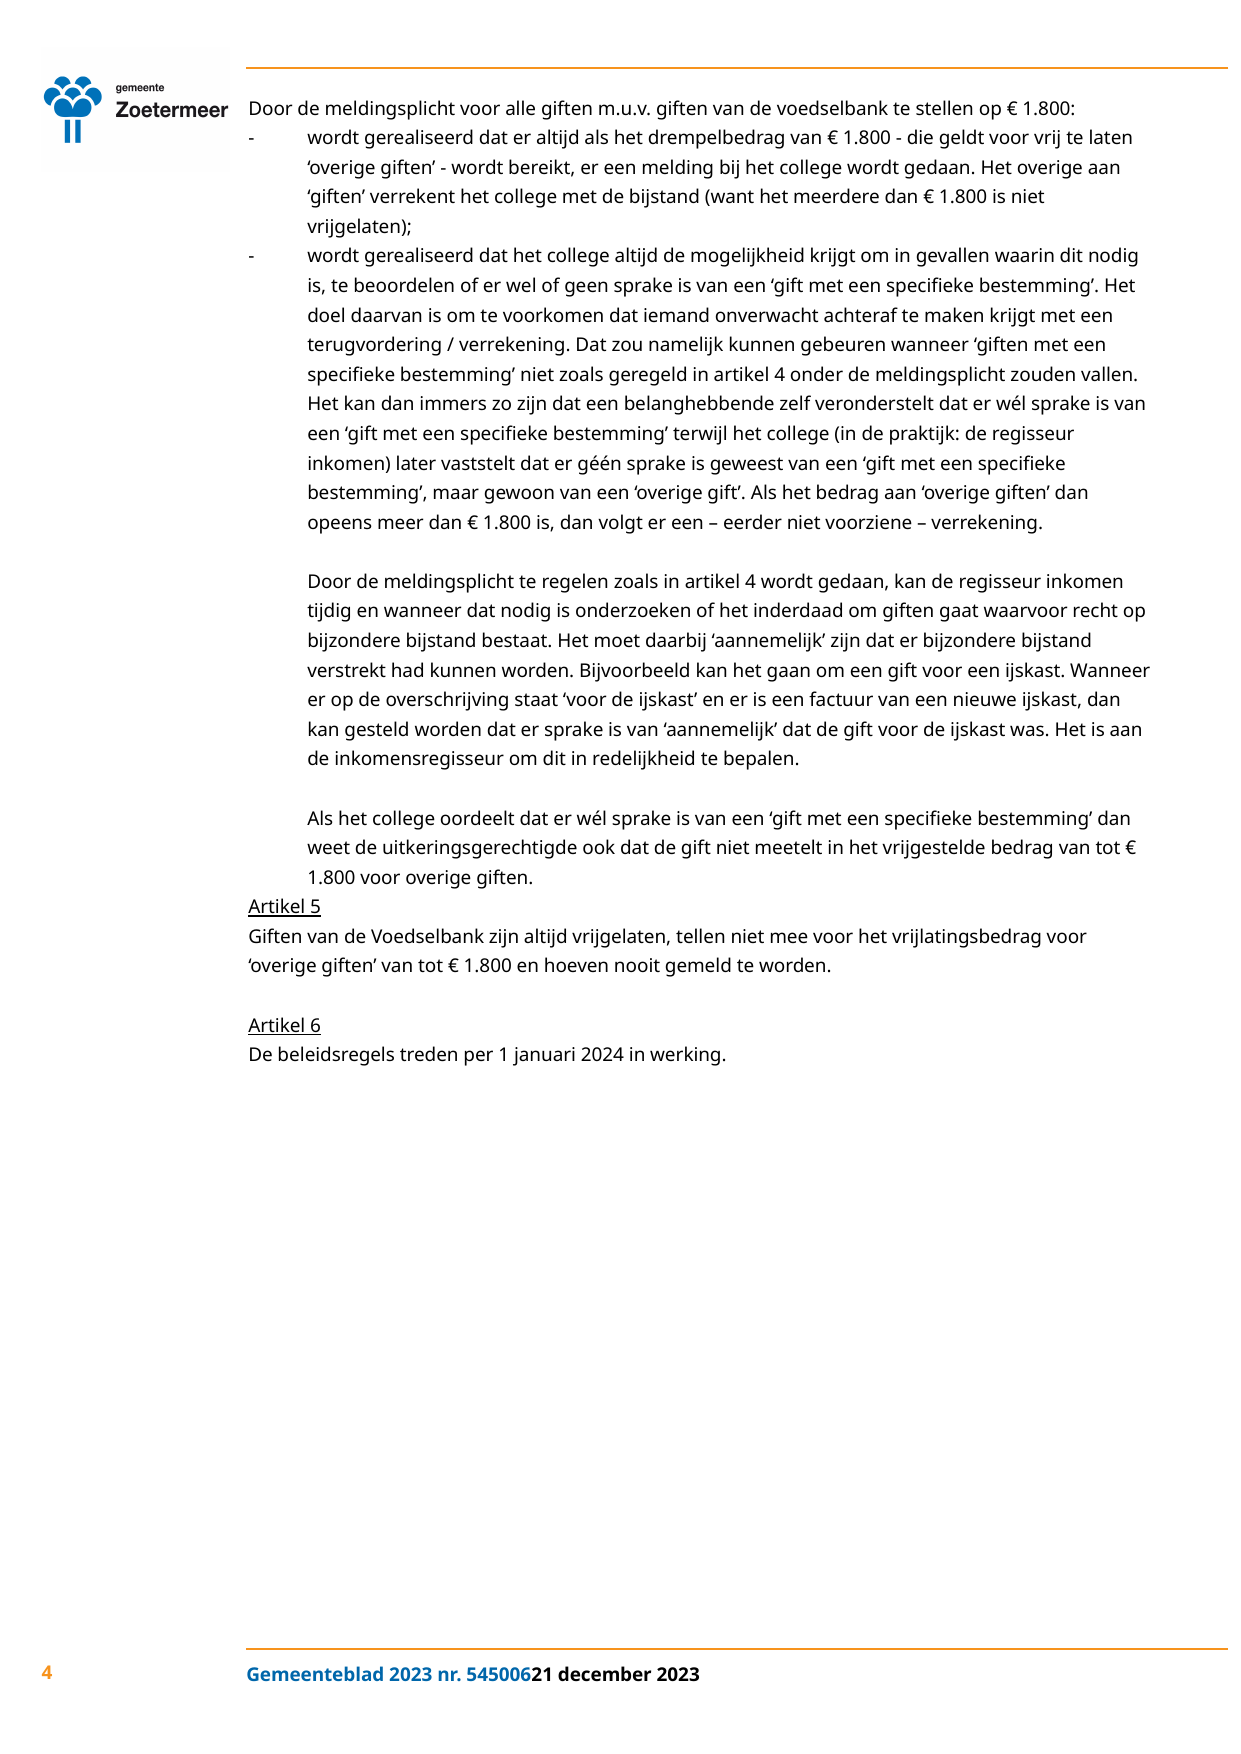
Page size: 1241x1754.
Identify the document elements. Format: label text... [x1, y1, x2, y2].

picture [41, 47, 231, 172]
list wordt gerealiseerd dat het college altijd de mogelijkheid krijgt om in gevallen waarin dit nodig is, te beoordelen of er wel of geen sprake is van een ‘gift met een specifieke bestemming’. Het doel daarvan is om te voorkomen dat iemand onverwacht achteraf te maken krijgt met een terugvordering / verrekening. Dat zou namelijk kunnen gebeuren wanneer ‘giften met een specifieke bestemming’ niet zoals geregeld in artikel 4 onder de meldingsplicht zouden vallen. Het kan dan immers zo zijn dat een belanghebbende zelf veronderstelt dat er wél sprake is van een ‘gift met een specifieke bestemming’ terwijl het college (in de praktijk: de regisseur inkomen) later vaststelt dat er géén sprake is geweest van een ‘gift met een specifieke bestemming’, maar gewoon van een ‘overige gift’. Als het bedrag aan ‘overige giften’ dan opeens meer dan € 1.800 is, dan volgt er een – eerder niet voorziene – verrekening. [248, 243, 1152, 535]
text Giften van de Voedselbank zijn altijd vrijgelaten, tellen niet mee voor het vrijlatingsbedrag voor ‘overige giften’ van tot € 1.800 en hoeven nooit gemeld te worden. [248, 923, 1152, 978]
text Artikel 5 [248, 893, 1152, 919]
text Door de meldingsplicht voor alle giften m.u.v. giften van de voedselbank te stellen op € 1.800: [248, 95, 1152, 121]
list wordt gerealiseerd dat er altijd als het drempelbedrag van € 1.800 - die geldt voor vrij te laten ‘overige giften’ - wordt bereikt, er een melding bij het college wordt gedaan. Het overige aan ‘giften’ verrekent het college met de bijstand (want het meerdere dan € 1.800 is niet vrijgelaten); [248, 124, 1152, 239]
text De beleidsregels treden per 1 januari 2024 in werking. [248, 1041, 1152, 1067]
list Door de meldingsplicht te regelen zoals in artikel 4 wordt gedaan, kan de regisseur inkomen tijdig en wanneer dat nodig is onderzoeken of het inderdaad om giften gaat waarvoor recht op bijzondere bijstand bestaat. Het moet daarbij ‘aannemelijk’ zijn dat er bijzondere bijstand verstrekt had kunnen worden. Bijvoorbeeld kan het gaan om een gift voor een ijskast. Wanneer er op de overschrijving staat ‘voor de ijskast’ en er is een factuur van een nieuwe ijskast, dan kan gesteld worden dat er sprake is van ‘aannemelijk’ dat de gift voor de ijskast was. Het is aan de inkomensregisseur om dit in redelijkheid te bepalen. [248, 568, 1152, 771]
list Als het college oordeelt dat er wél sprake is van een ‘gift met een specifieke bestemming’ dan weet de uitkeringsgerechtigde ook dat de gift niet meetelt in het vrijgestelde bedrag van tot € 1.800 voor overige giften. [248, 805, 1152, 890]
text Artikel 6 [248, 1012, 1152, 1038]
